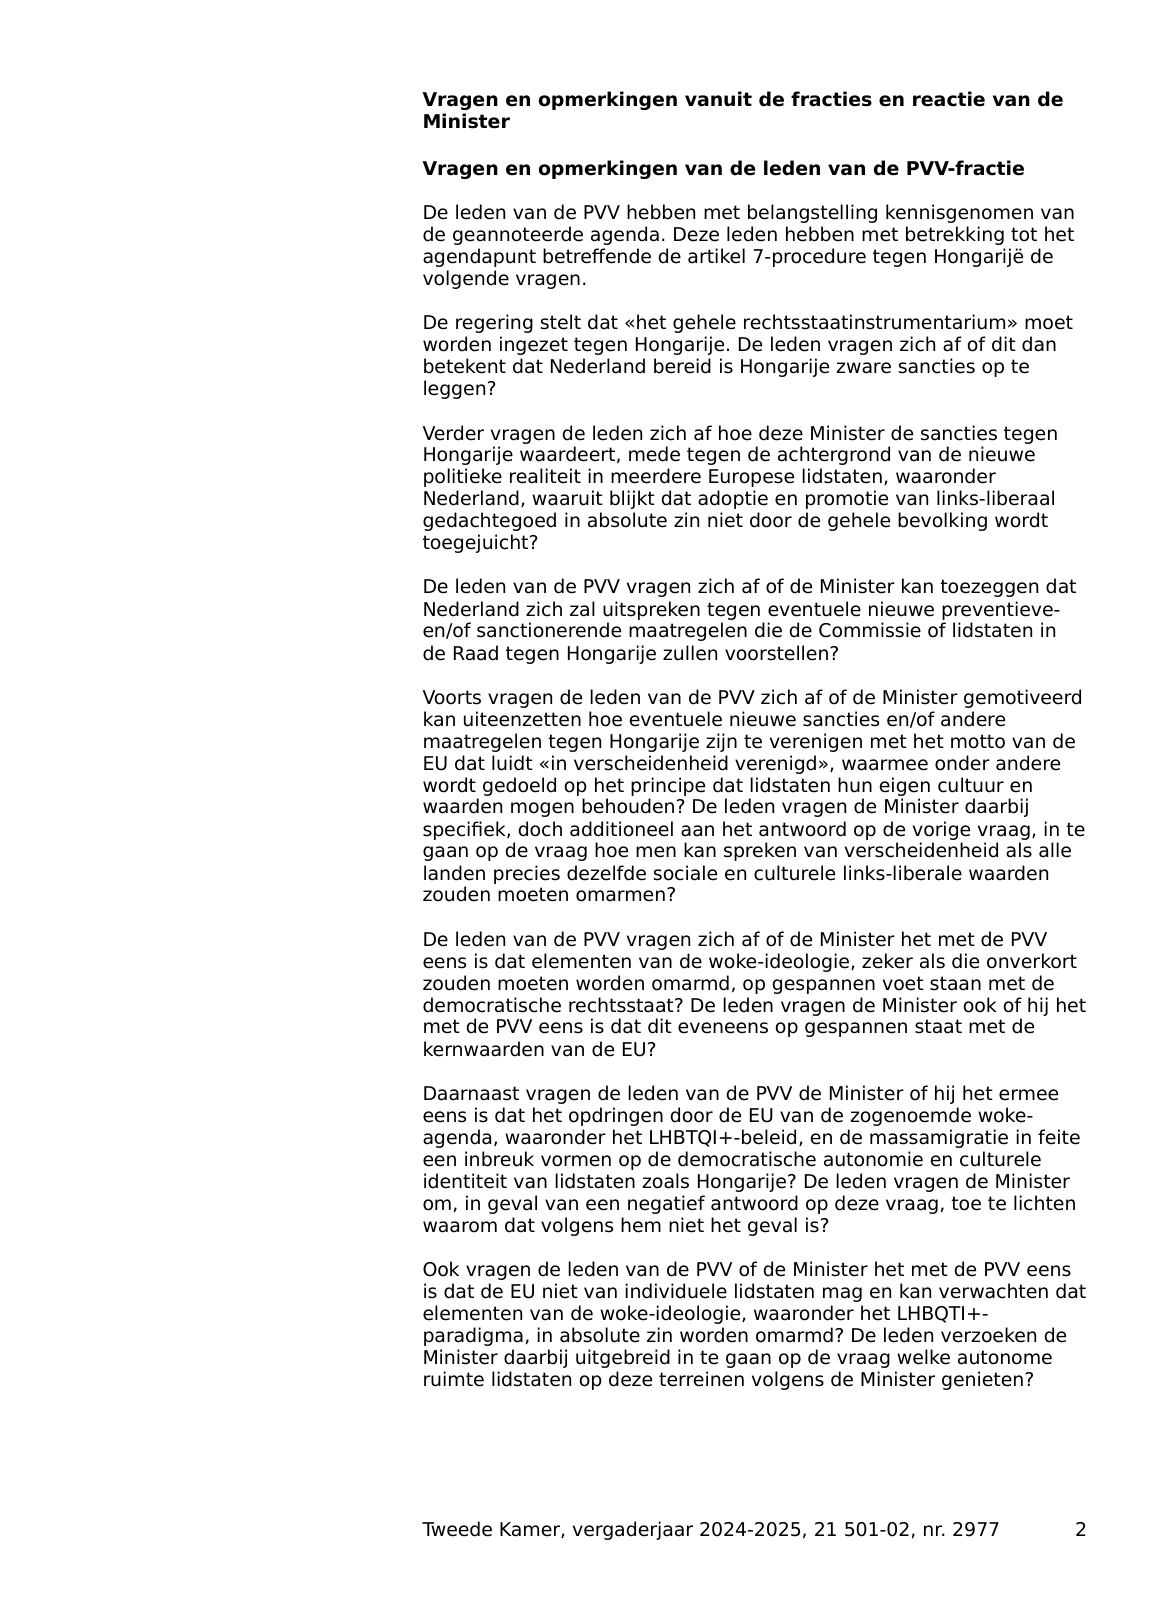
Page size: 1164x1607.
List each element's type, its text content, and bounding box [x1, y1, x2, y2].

text Verder vragen de leden zich af hoe deze Minister de sancties tegen Hongarije waardeert, mede tegen de achtergrond van de nieuwe politieke realiteit in meerdere Europese lidstaten, waaronder Nederland, waaruit blijkt dat adoptie en promotie van links-liberaal gedachtegoed in absolute zin niet door de gehele bevolking wordt toegejuicht? [422, 422, 1087, 554]
text De leden van de PVV vragen zich af of de Minister kan toezeggen dat Nederland zich zal uitspreken tegen eventuele nieuwe preventieve- en/of sanctionerende maatregelen die de Commissie of lidstaten in de Raad tegen Hongarije zullen voorstellen? [422, 576, 1087, 664]
subtitle Vragen en opmerkingen vanuit de fracties en reactie van de Minister [422, 89, 1087, 133]
text De leden van de PVV vragen zich af of de Minister het met de PVV eens is dat elementen van de woke-ideologie, zeker als die onverkort zouden moeten worden omarmd, op gespannen voet staan met de democratische rechtsstaat? De leden vragen de Minister ook of hij het met de PVV eens is dat dit eveneens op gespannen staat met de kernwaarden van de EU? [422, 928, 1087, 1060]
text Daarnaast vragen de leden van de PVV de Minister of hij het ermee eens is dat het opdringen door de EU van de zogenoemde woke-agenda, waaronder het LHBTQI+-beleid, en de massamigratie in feite een inbreuk vormen op de democratische autonomie en culturele identiteit van lidstaten zoals Hongarije? De leden vragen de Minister om, in geval van een negatief antwoord op deze vraag, toe te lichten waarom dat volgens hem niet het geval is? [422, 1083, 1087, 1236]
subtitle Vragen en opmerkingen van de leden van de PVV-fractie [422, 158, 1087, 180]
text Voorts vragen de leden van de PVV zich af of de Minister gemotiveerd kan uiteenzetten hoe eventuele nieuwe sancties en/of andere maatregelen tegen Hongarije zijn te verenigen met het motto van de EU dat luidt «in verscheidenheid verenigd», waarmee onder andere wordt gedoeld op het principe dat lidstaten hun eigen cultuur en waarden mogen behouden? De leden vragen de Minister daarbij specifiek, doch additioneel aan het antwoord op de vorige vraag, in te gaan op de vraag hoe men kan spreken van verscheidenheid als alle landen precies dezelfde sociale en culturele links-liberale waarden zouden moeten omarmen? [422, 687, 1087, 906]
text De leden van de PVV hebben met belangstelling kennisgenomen van de geannoteerde agenda. Deze leden hebben met betrekking tot het agendapunt betreffende de artikel 7-procedure tegen Hongarijë de volgende vragen. [422, 202, 1087, 290]
text Ook vragen de leden van de PVV of de Minister het met de PVV eens is dat de EU niet van individuele lidstaten mag en kan verwachten dat elementen van de woke-ideologie, waaronder het LHBQTI+-paradigma, in absolute zin worden omarmd? De leden verzoeken de Minister daarbij uitgebreid in te gaan op de vraag welke autonome ruimte lidstaten op deze terreinen volgens de Minister genieten? [422, 1259, 1087, 1391]
text De regering stelt dat «het gehele rechtsstaatinstrumentarium» moet worden ingezet tegen Hongarije. De leden vragen zich af of dit dan betekent dat Nederland bereid is Hongarije zware sancties op te leggen? [422, 312, 1087, 400]
